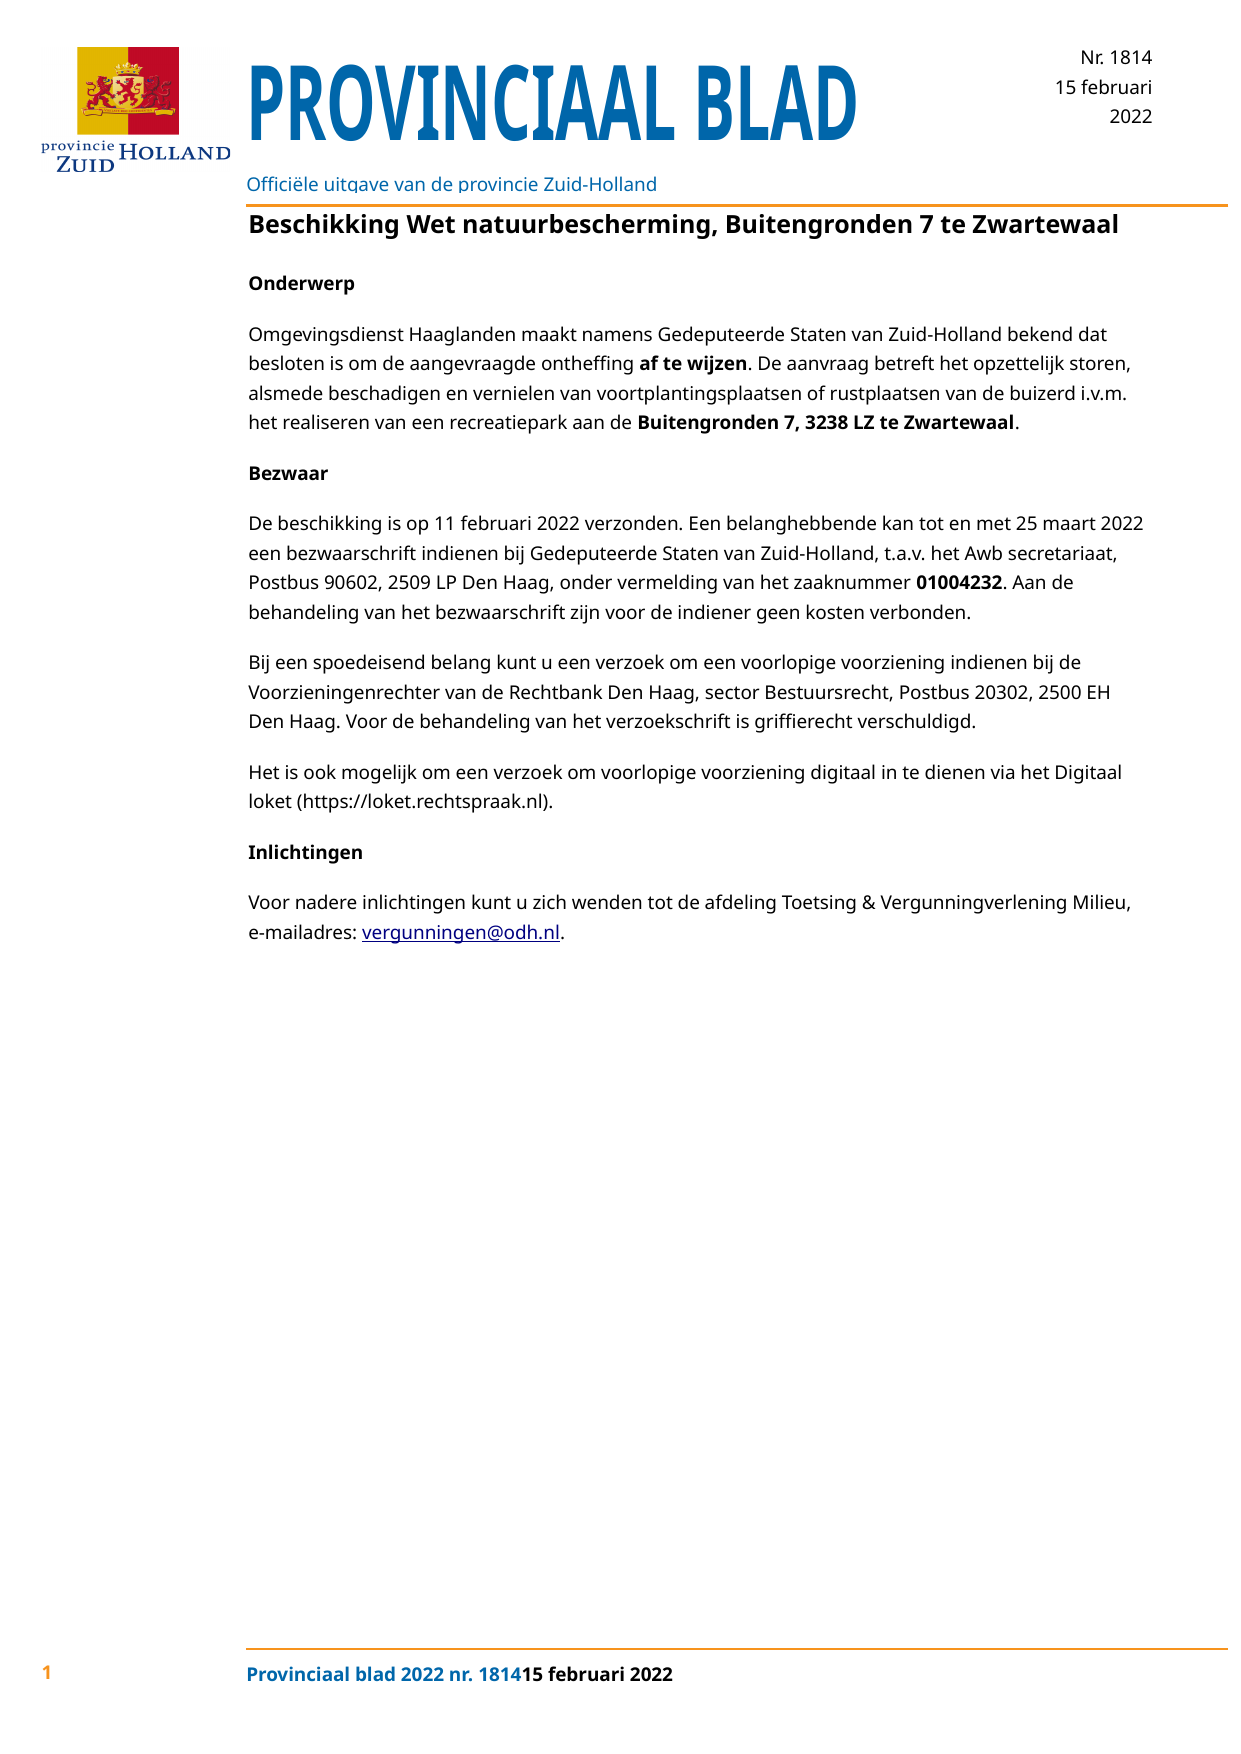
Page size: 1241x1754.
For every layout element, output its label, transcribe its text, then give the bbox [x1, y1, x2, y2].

text Voor nadere inlichtingen kunt u zich wenden tot de afdeling Toetsing & Vergunningverlening Milieu, e-mailadres: vergunningen@odh.nl. [248, 889, 1152, 945]
text De beschikking is op 11 februari 2022 verzonden. Een belanghebbende kan tot en met 25 maart 2022 een bezwaarschrift indienen bij Gedeputeerde Staten van Zuid-Holland, t.a.v. het Awb secretariaat, Postbus 90602, 2509 LP Den Haag, onder vermelding van het zaaknummer 01004232. Aan de behandeling van het bezwaarschrift zijn voor de indiener geen kosten verbonden. [248, 510, 1152, 625]
text Inlichtingen [248, 839, 1152, 865]
text Bij een spoedeisend belang kunt u een verzoek om een voorlopige voorziening indienen bij de Voorzieningenrechter van de Rechtbank Den Haag, sector Bestuursrecht, Postbus 20302, 2500 EH Den Haag. Voor de behandeling van het verzoekschrift is griffierecht verschuldigd. [248, 649, 1152, 734]
picture [41, 47, 231, 172]
text Omgevingsdienst Haaglanden maakt namens Gedeputeerde Staten van Zuid-Holland bekend dat besloten is om de aangevraagde ontheffing af te wijzen. De aanvraag betreft het opzettelijk storen, alsmede beschadigen en vernielen van voortplantingsplaatsen of rustplaatsen van de buizerd i.v.m. het realiseren van een recreatiepark aan de Buitengronden 7, 3238 LZ te Zwartewaal. [248, 321, 1152, 435]
text Onderwerp [248, 270, 1152, 296]
text Het is ook mogelijk om een verzoek om voorlopige voorziening digitaal in te dienen via het Digitaal loket (https://loket.rechtspraak.nl). [248, 759, 1152, 814]
text Beschikking Wet natuurbescherming, Buitengronden 7 te Zwartewaal [248, 207, 1152, 241]
text Bezwaar [248, 460, 1152, 486]
